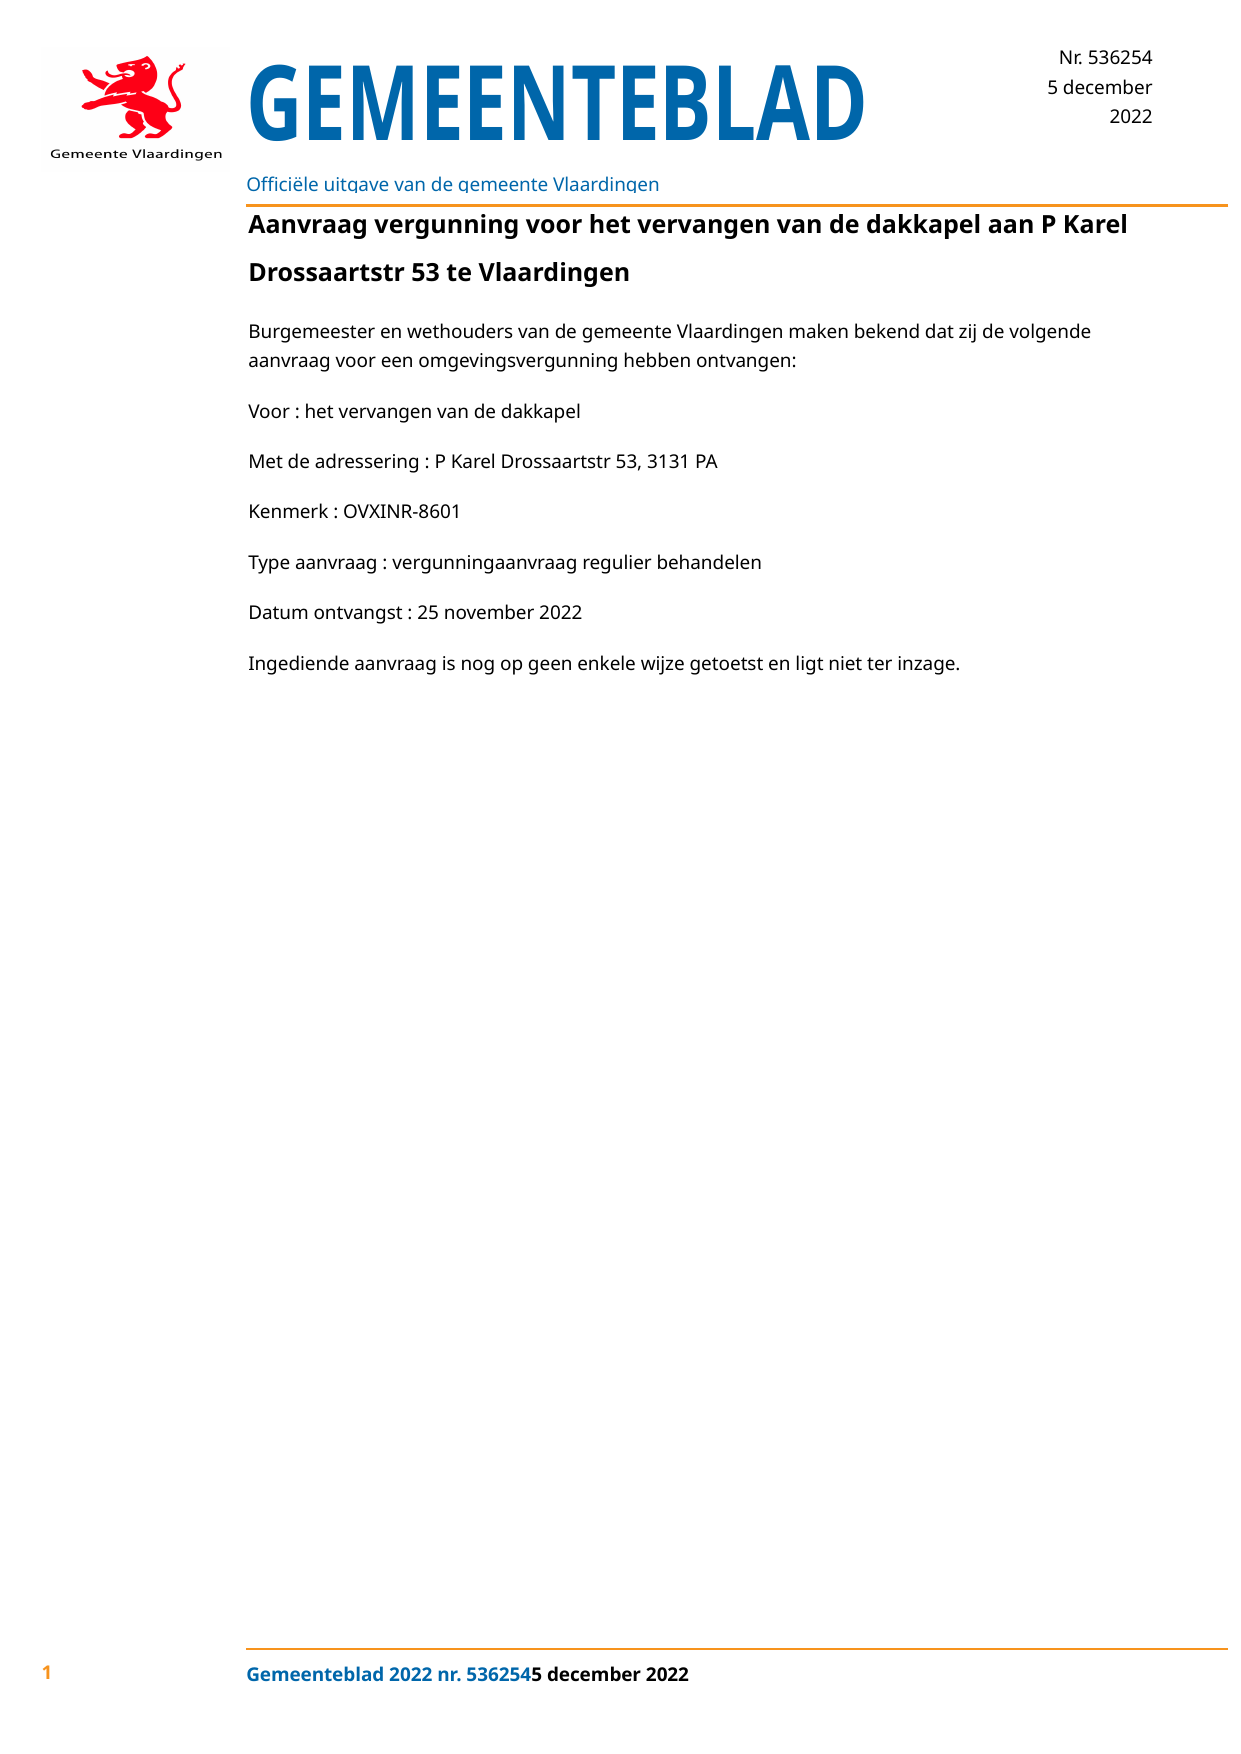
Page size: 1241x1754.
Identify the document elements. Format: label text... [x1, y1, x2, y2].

text Voor : het vervangen van de dakkapel [248, 398, 1152, 424]
text Aanvraag vergunning voor het vervangen van de dakkapel aan P Karel Drossaartstr 53 te Vlaardingen [248, 207, 1152, 288]
text Met de adressering : P Karel Drossaartstr 53, 3131 PA [248, 448, 1152, 474]
text Datum ontvangst : 25 november 2022 [248, 599, 1152, 625]
text Kenmerk : OVXINR-8601 [248, 499, 1152, 524]
text Ingediende aanvraag is nog op geen enkele wijze getoetst en ligt niet ter inzage. [248, 650, 1152, 676]
text Type aanvraag : vergunningaanvraag regulier behandelen [248, 549, 1152, 575]
text Burgemeester en wethouders van de gemeente Vlaardingen maken bekend dat zij de volgende aanvraag voor een omgevingsvergunning hebben ontvangen: [248, 318, 1152, 373]
picture [41, 47, 231, 172]
